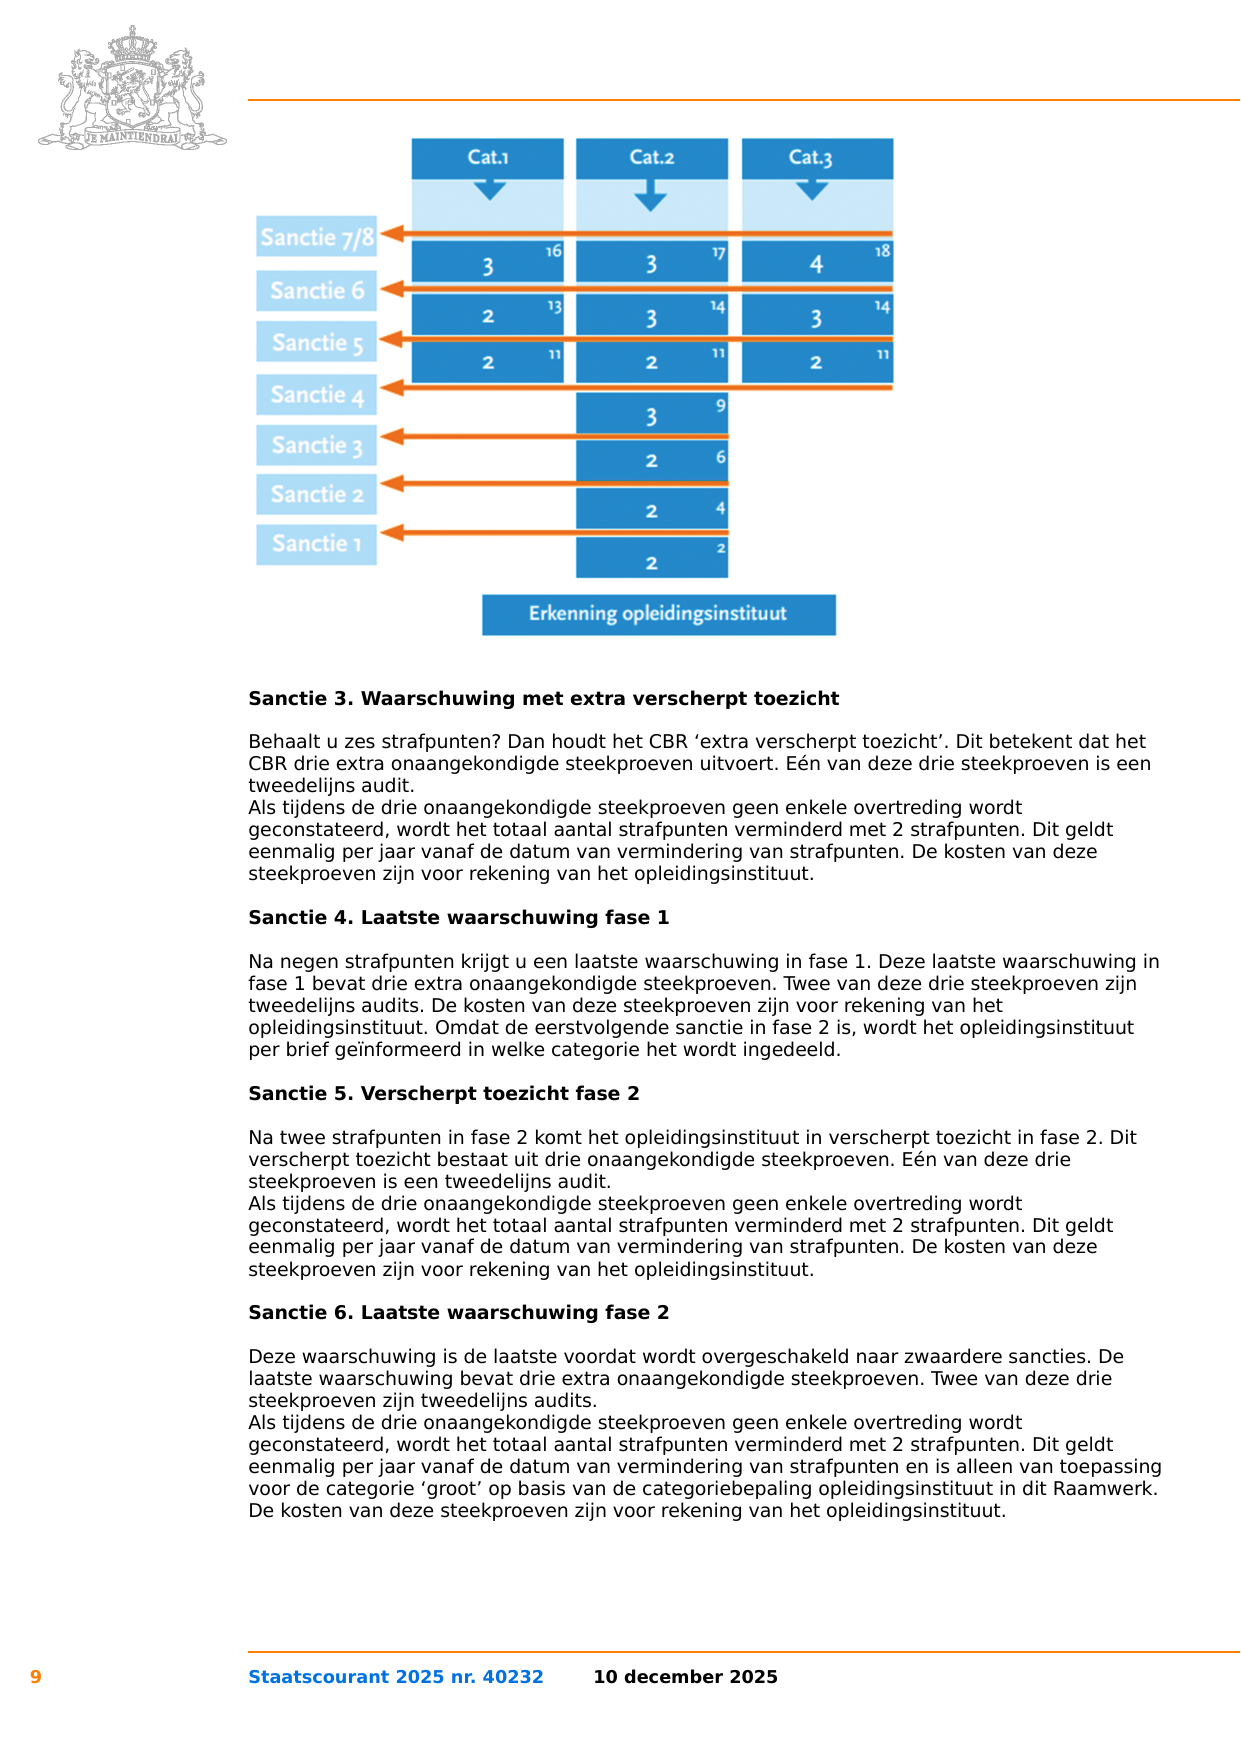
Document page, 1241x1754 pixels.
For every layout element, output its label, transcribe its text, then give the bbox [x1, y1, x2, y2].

text Behaalt u zes strafpunten? Dan houdt het CBR ‘extra verscherpt toezicht’. Dit betekent dat het CBR drie extra onaangekondigde steekproeven uitvoert. Eén van deze drie steekproeven is een tweedelijns audit. [248, 731, 1163, 797]
text Als tijdens de drie onaangekondigde steekproeven geen enkele overtreding wordt geconstateerd, wordt het totaal aantal strafpunten verminderd met 2 strafpunten. Dit geldt eenmalig per jaar vanaf de datum van vermindering van strafpunten. De kosten van deze steekproeven zijn voor rekening van het opleidingsinstituut. [248, 797, 1163, 885]
text Als tijdens de drie onaangekondigde steekproeven geen enkele overtreding wordt geconstateerd, wordt het totaal aantal strafpunten verminderd met 2 strafpunten. Dit geldt eenmalig per jaar vanaf de datum van vermindering van strafpunten. De kosten van deze steekproeven zijn voor rekening van het opleidingsinstituut. [248, 1192, 1163, 1280]
text Na negen strafpunten krijgt u een laatste waarschuwing in fase 1. Deze laatste waarschuwing in fase 1 bevat drie extra onaangekondigde steekproeven. Twee van deze drie steekproeven zijn tweedelijns audits. De kosten van deze steekproeven zijn voor rekening van het opleidingsinstituut. Omdat de eerstvolgende sanctie in fase 2 is, wordt het opleidingsinstituut per brief geïnformeerd in welke categorie het wordt ingedeeld. [248, 951, 1163, 1061]
picture [38, 25, 227, 150]
text Na twee strafpunten in fase 2 komt het opleidingsinstituut in verscherpt toezicht in fase 2. Dit verscherpt toezicht bestaat uit drie onaangekondigde steekproeven. Eén van deze drie steekproeven is een tweedelijns audit. [248, 1127, 1163, 1192]
text Deze waarschuwing is de laatste voordat wordt overgeschakeld naar zwaardere sancties. De laatste waarschuwing bevat drie extra onaangekondigde steekproeven. Twee van deze drie steekproeven zijn tweedelijns audits. [248, 1346, 1163, 1412]
subtitle Sanctie 3. Waarschuwing met extra verscherpt toezicht [248, 687, 1163, 709]
text Als tijdens de drie onaangekondigde steekproeven geen enkele overtreding wordt geconstateerd, wordt het totaal aantal strafpunten verminderd met 2 strafpunten. Dit geldt eenmalig per jaar vanaf de datum van vermindering van strafpunten en is alleen van toepassing voor de categorie ‘groot’ op basis van de categoriebepaling opleidingsinstituut in dit Raamwerk. De kosten van deze steekproeven zijn voor rekening van het opleidingsinstituut. [248, 1412, 1163, 1522]
subtitle Sanctie 6. Laatste waarschuwing fase 2 [248, 1302, 1163, 1324]
picture [248, 130, 904, 644]
subtitle Sanctie 5. Verscherpt toezicht fase 2 [248, 1083, 1163, 1105]
subtitle Sanctie 4. Laatste waarschuwing fase 1 [248, 907, 1163, 929]
